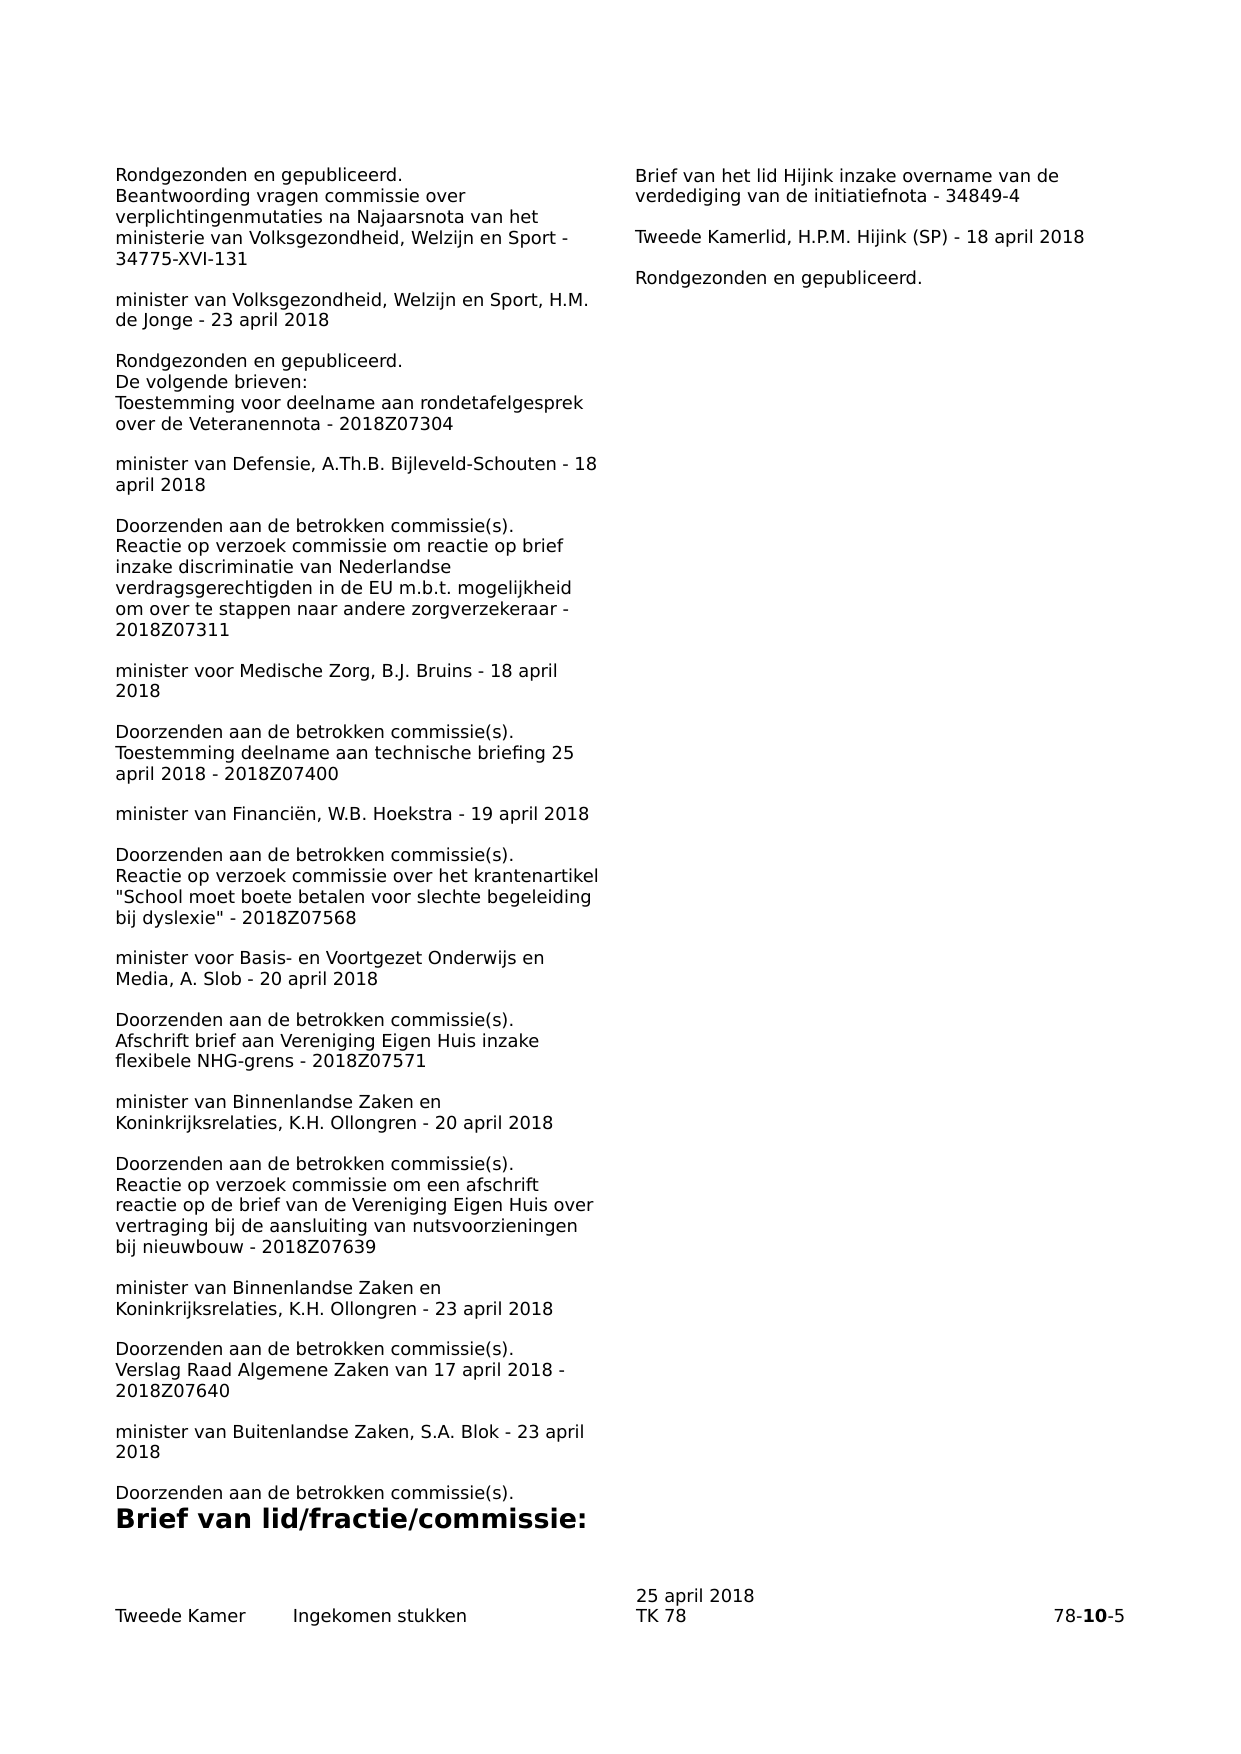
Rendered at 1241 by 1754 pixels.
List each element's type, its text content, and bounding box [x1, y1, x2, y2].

text minister van Defensie, A.Th.B. Bijleveld-Schouten - 18 april 2018 [115, 454, 605, 496]
text Verslag Raad Algemene Zaken van 17 april 2018 - 2018Z07640 [115, 1360, 605, 1401]
text Doorzenden aan de betrokken commissie(s). [115, 1339, 605, 1360]
text Tweede Kamerlid, H.P.M. Hijink (SP) - 18 april 2018 [635, 227, 1125, 248]
text Reactie op verzoek commissie om een afschrift reactie op de brief van de Vereniging Eigen Huis over vertraging bij de aansluiting van nutsvoorzieningen bij nieuwbouw - 2018Z07639 [115, 1174, 605, 1258]
text Reactie op verzoek commissie om reactie op brief inzake discriminatie van Nederlandse verdragsgerechtigden in de EU m.b.t. mogelijkheid om over te stappen naar andere zorgverzekeraar - 2018Z07311 [115, 536, 605, 640]
text Doorzenden aan de betrokken commissie(s). [115, 845, 605, 866]
text Rondgezonden en gepubliceerd. [115, 165, 605, 186]
text minister van Volksgezondheid, Welzijn en Sport, H.M. de Jonge - 23 april 2018 [115, 289, 605, 331]
text De volgende brieven: [115, 372, 605, 392]
text minister van Buitenlandse Zaken, S.A. Blok - 23 april 2018 [115, 1421, 605, 1463]
text minister van Binnenlandse Zaken en Koninkrijksrelaties, K.H. Ollongren - 23 april 2018 [115, 1278, 605, 1319]
text Toestemming deelname aan technische briefing 25 april 2018 - 2018Z07400 [115, 743, 605, 784]
text Doorzenden aan de betrokken commissie(s). [115, 722, 605, 743]
text Rondgezonden en gepubliceerd. [115, 351, 605, 372]
text minister van Binnenlandse Zaken en Koninkrijksrelaties, K.H. Ollongren - 20 april 2018 [115, 1092, 605, 1133]
text minister van Financiën, W.B. Hoekstra - 19 april 2018 [115, 804, 605, 825]
text Doorzenden aan de betrokken commissie(s). [115, 516, 605, 536]
title Brief van lid/fractie/commissie: [115, 1504, 605, 1535]
text Doorzenden aan de betrokken commissie(s). [115, 1483, 605, 1504]
text Beantwoording vragen commissie over verplichtingenmutaties na Najaarsnota van het ministerie van Volksgezondheid, Welzijn en Sport - 34775-XVI-131 [115, 186, 605, 269]
text Brief van het lid Hijink inzake overname van de verdediging van de initiatiefnota - 34849-4 [635, 165, 1125, 207]
text minister voor Basis- en Voortgezet Onderwijs en Media, A. Slob - 20 april 2018 [115, 948, 605, 990]
text Reactie op verzoek commissie over het krantenartikel "School moet boete betalen voor slechte begeleiding bij dyslexie" - 2018Z07568 [115, 866, 605, 928]
text Afschrift brief aan Vereniging Eigen Huis inzake flexibele NHG-grens - 2018Z07571 [115, 1030, 605, 1072]
text Rondgezonden en gepubliceerd. [635, 268, 1125, 288]
text Doorzenden aan de betrokken commissie(s). [115, 1153, 605, 1174]
text Toestemming voor deelname aan rondetafelgesprek over de Veteranennota - 2018Z07304 [115, 392, 605, 434]
text minister voor Medische Zorg, B.J. Bruins - 18 april 2018 [115, 660, 605, 702]
text Doorzenden aan de betrokken commissie(s). [115, 1010, 605, 1030]
